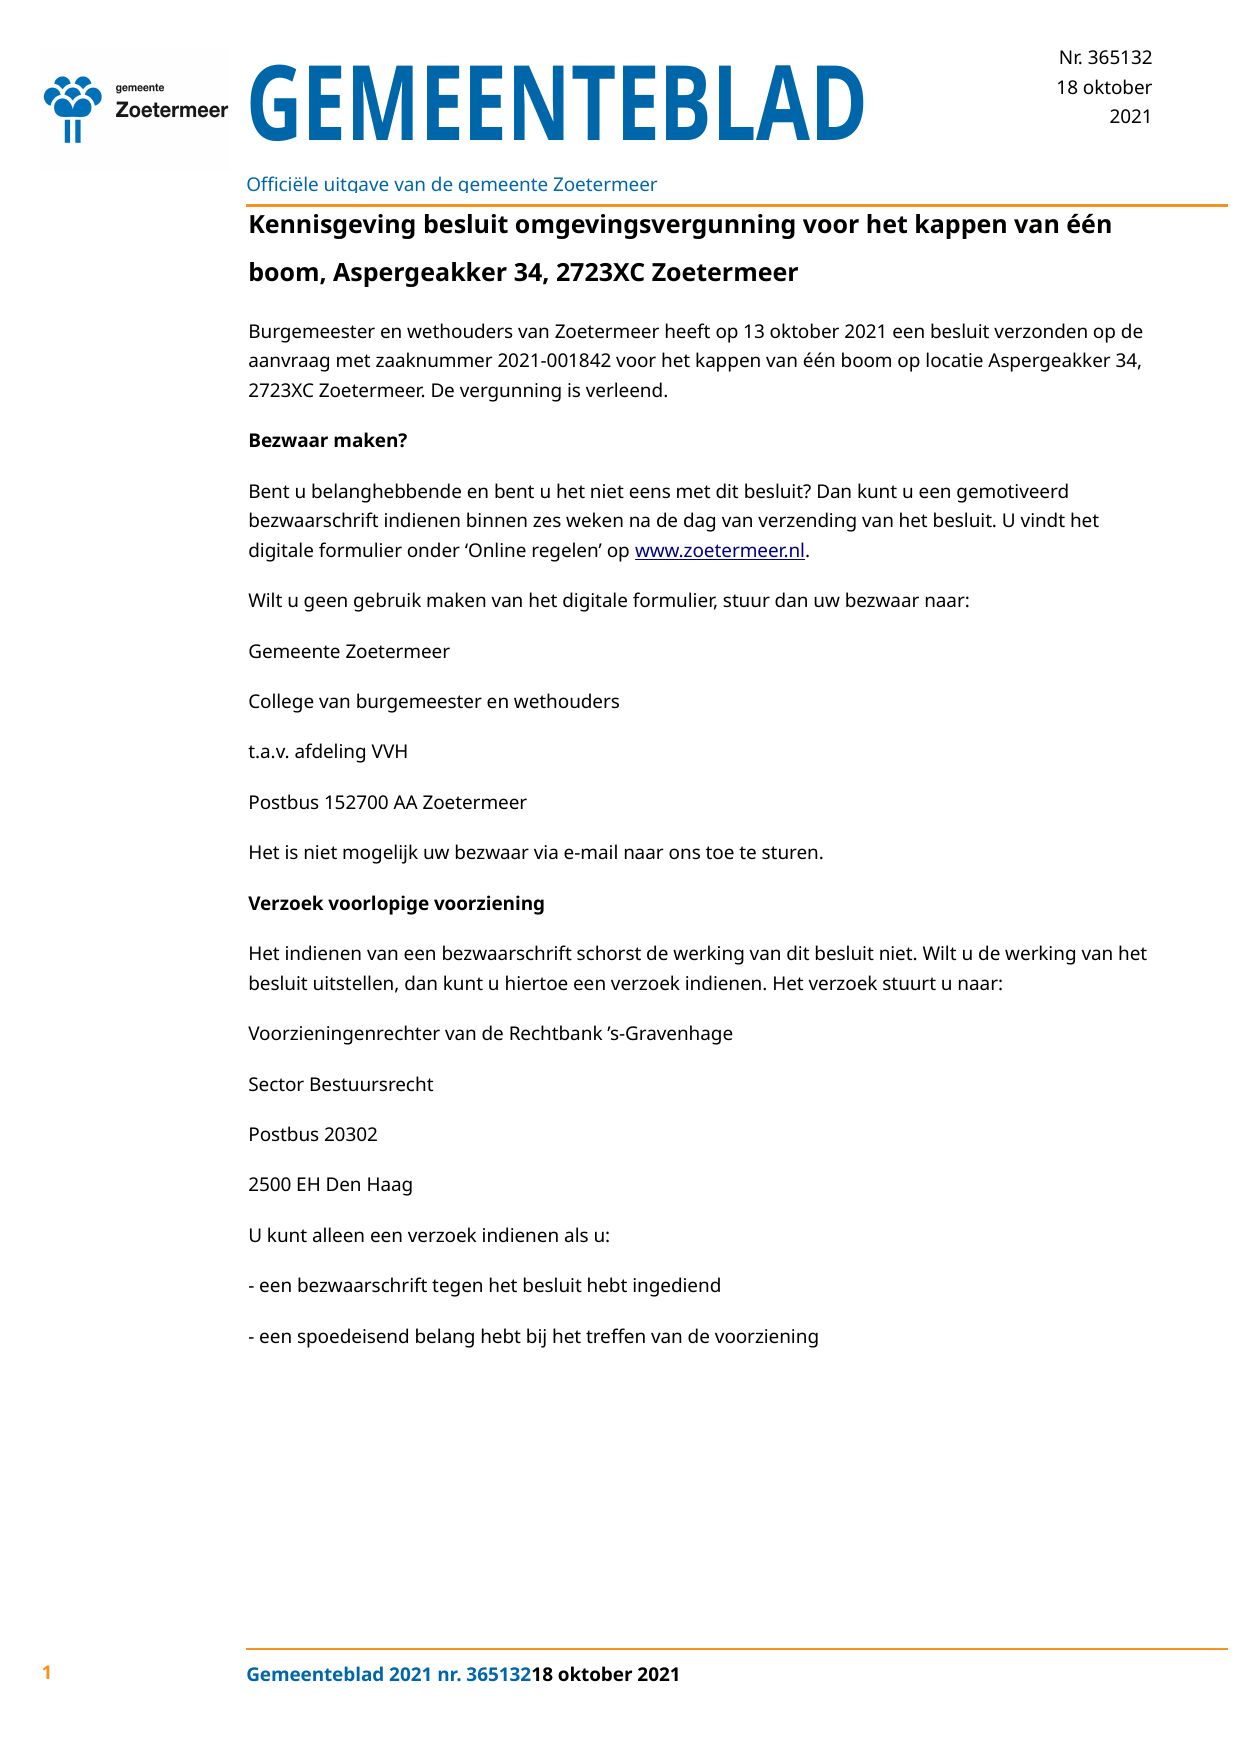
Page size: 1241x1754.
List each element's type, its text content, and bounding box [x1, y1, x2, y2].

text College van burgemeester en wethouders [248, 688, 1152, 714]
text Postbus 20302 [248, 1121, 1152, 1147]
text Het is niet mogelijk uw bezwaar via e-mail naar ons toe te sturen. [248, 839, 1152, 865]
text 2500 EH Den Haag [248, 1172, 1152, 1197]
text Burgemeester en wethouders van Zoetermeer heeft op 13 oktober 2021 een besluit verzonden op de aanvraag met zaaknummer 2021-001842 voor het kappen van één boom op locatie Aspergeakker 34, 2723XC Zoetermeer. De vergunning is verleend. [248, 318, 1152, 403]
text Verzoek voorlopige voorziening [248, 890, 1152, 916]
text Wilt u geen gebruik maken van het digitale formulier, stuur dan uw bezwaar naar: [248, 587, 1152, 613]
text t.a.v. afdeling VVH [248, 739, 1152, 764]
text Sector Bestuursrecht [248, 1071, 1152, 1097]
text Het indienen van een bezwaarschrift schorst de werking van dit besluit niet. Wilt u de werking van het besluit uitstellen, dan kunt u hiertoe een verzoek indienen. Het verzoek stuurt u naar: [248, 940, 1152, 996]
text Bent u belanghebbende en bent u het niet eens met dit besluit? Dan kunt u een gemotiveerd bezwaarschrift indienen binnen zes weken na de dag van verzending van het besluit. U vindt het digitale formulier onder ‘Online regelen’ op www.zoetermeer.nl. [248, 478, 1152, 563]
text U kunt alleen een verzoek indienen als u: [248, 1222, 1152, 1248]
text - een spoedeisend belang hebt bij het treffen van de voorziening [248, 1323, 1152, 1349]
picture [41, 47, 231, 172]
text - een bezwaarschrift tegen het besluit hebt ingediend [248, 1272, 1152, 1298]
text Voorzieningenrechter van de Rechtbank ’s-Gravenhage [248, 1020, 1152, 1046]
text Bezwaar maken? [248, 427, 1152, 453]
text Gemeente Zoetermeer [248, 638, 1152, 664]
text Postbus 152700 AA Zoetermeer [248, 789, 1152, 815]
text Kennisgeving besluit omgevingsvergunning voor het kappen van één boom, Aspergeakker 34, 2723XC Zoetermeer [248, 207, 1152, 288]
